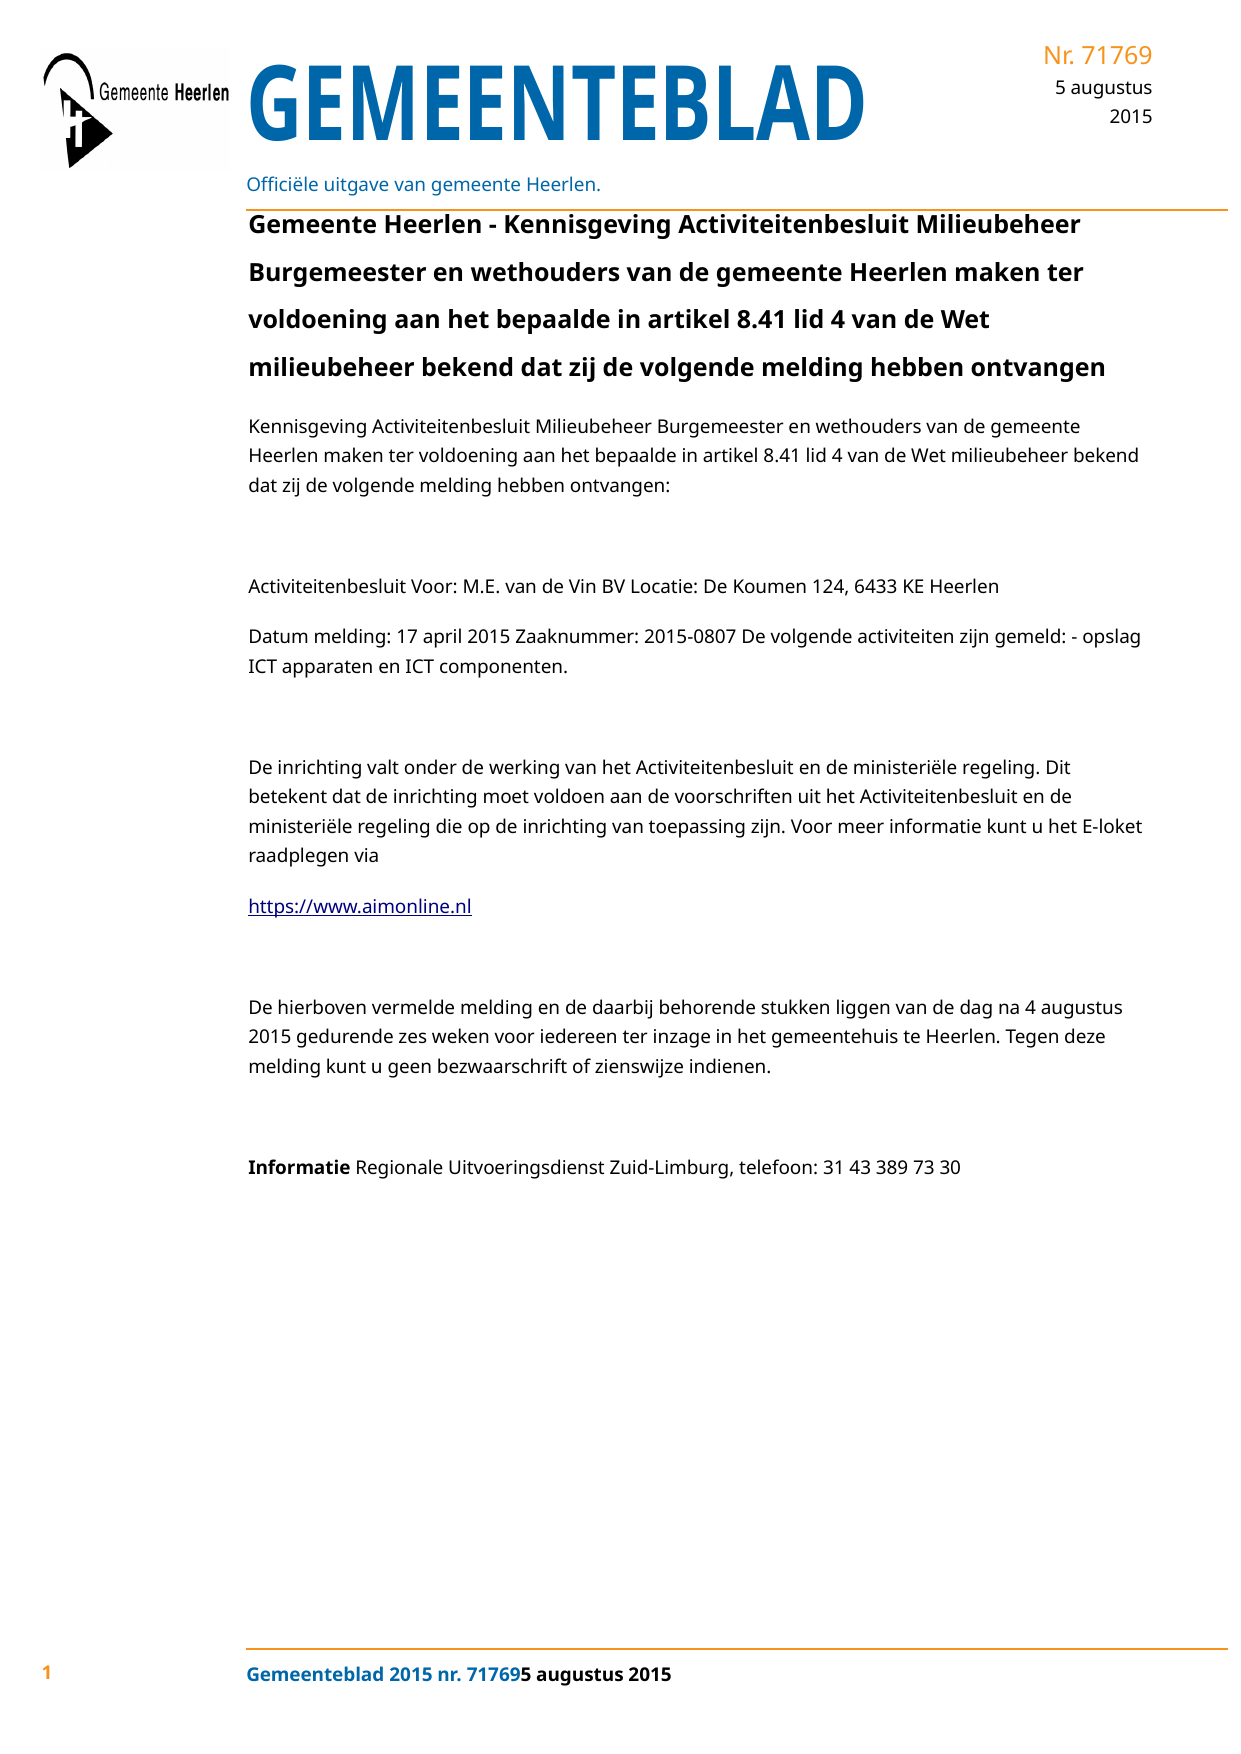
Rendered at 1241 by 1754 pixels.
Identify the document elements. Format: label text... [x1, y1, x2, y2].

picture [41, 47, 231, 172]
text Datum melding: 17 april 2015 Zaaknummer: 2015-0807 De volgende activiteiten zijn gemeld: - opslag ICT apparaten en ICT componenten. [248, 623, 1152, 679]
text https://www.aimonline.nl [248, 893, 1152, 919]
text Kennisgeving Activiteitenbesluit Milieubeheer Burgemeester en wethouders van de gemeente Heerlen maken ter voldoening aan het bepaalde in artikel 8.41 lid 4 van de Wet milieubeheer bekend dat zij de volgende melding hebben ontvangen: [248, 413, 1152, 498]
text Gemeente Heerlen - Kennisgeving Activiteitenbesluit Milieubeheer Burgemeester en wethouders van de gemeente Heerlen maken ter voldoening aan het bepaalde in artikel 8.41 lid 4 van de Wet milieubeheer bekend dat zij de volgende melding hebben ontvangen [248, 211, 1152, 384]
text De inrichting valt onder de werking van het Activiteitenbesluit en de ministeriële regeling. Dit betekent dat de inrichting moet voldoen aan de voorschriften uit het Activiteitenbesluit en de ministeriële regeling die op de inrichting van toepassing zijn. Voor meer informatie kunt u het E-loket raadplegen via [248, 754, 1152, 868]
text De hierboven vermelde melding en de daarbij behorende stukken liggen van de dag na 4 augustus 2015 gedurende zes weken voor iedereen ter inzage in het gemeentehuis te Heerlen. Tegen deze melding kunt u geen bezwaarschrift of zienswijze indienen. [248, 994, 1152, 1079]
text Activiteitenbesluit Voor: M.E. van de Vin BV Locatie: De Koumen 124, 6433 KE Heerlen [248, 573, 1152, 599]
text Informatie Regionale Uitvoeringsdienst Zuid-Limburg, telefoon: 31 43 389 73 30 [248, 1154, 1152, 1180]
